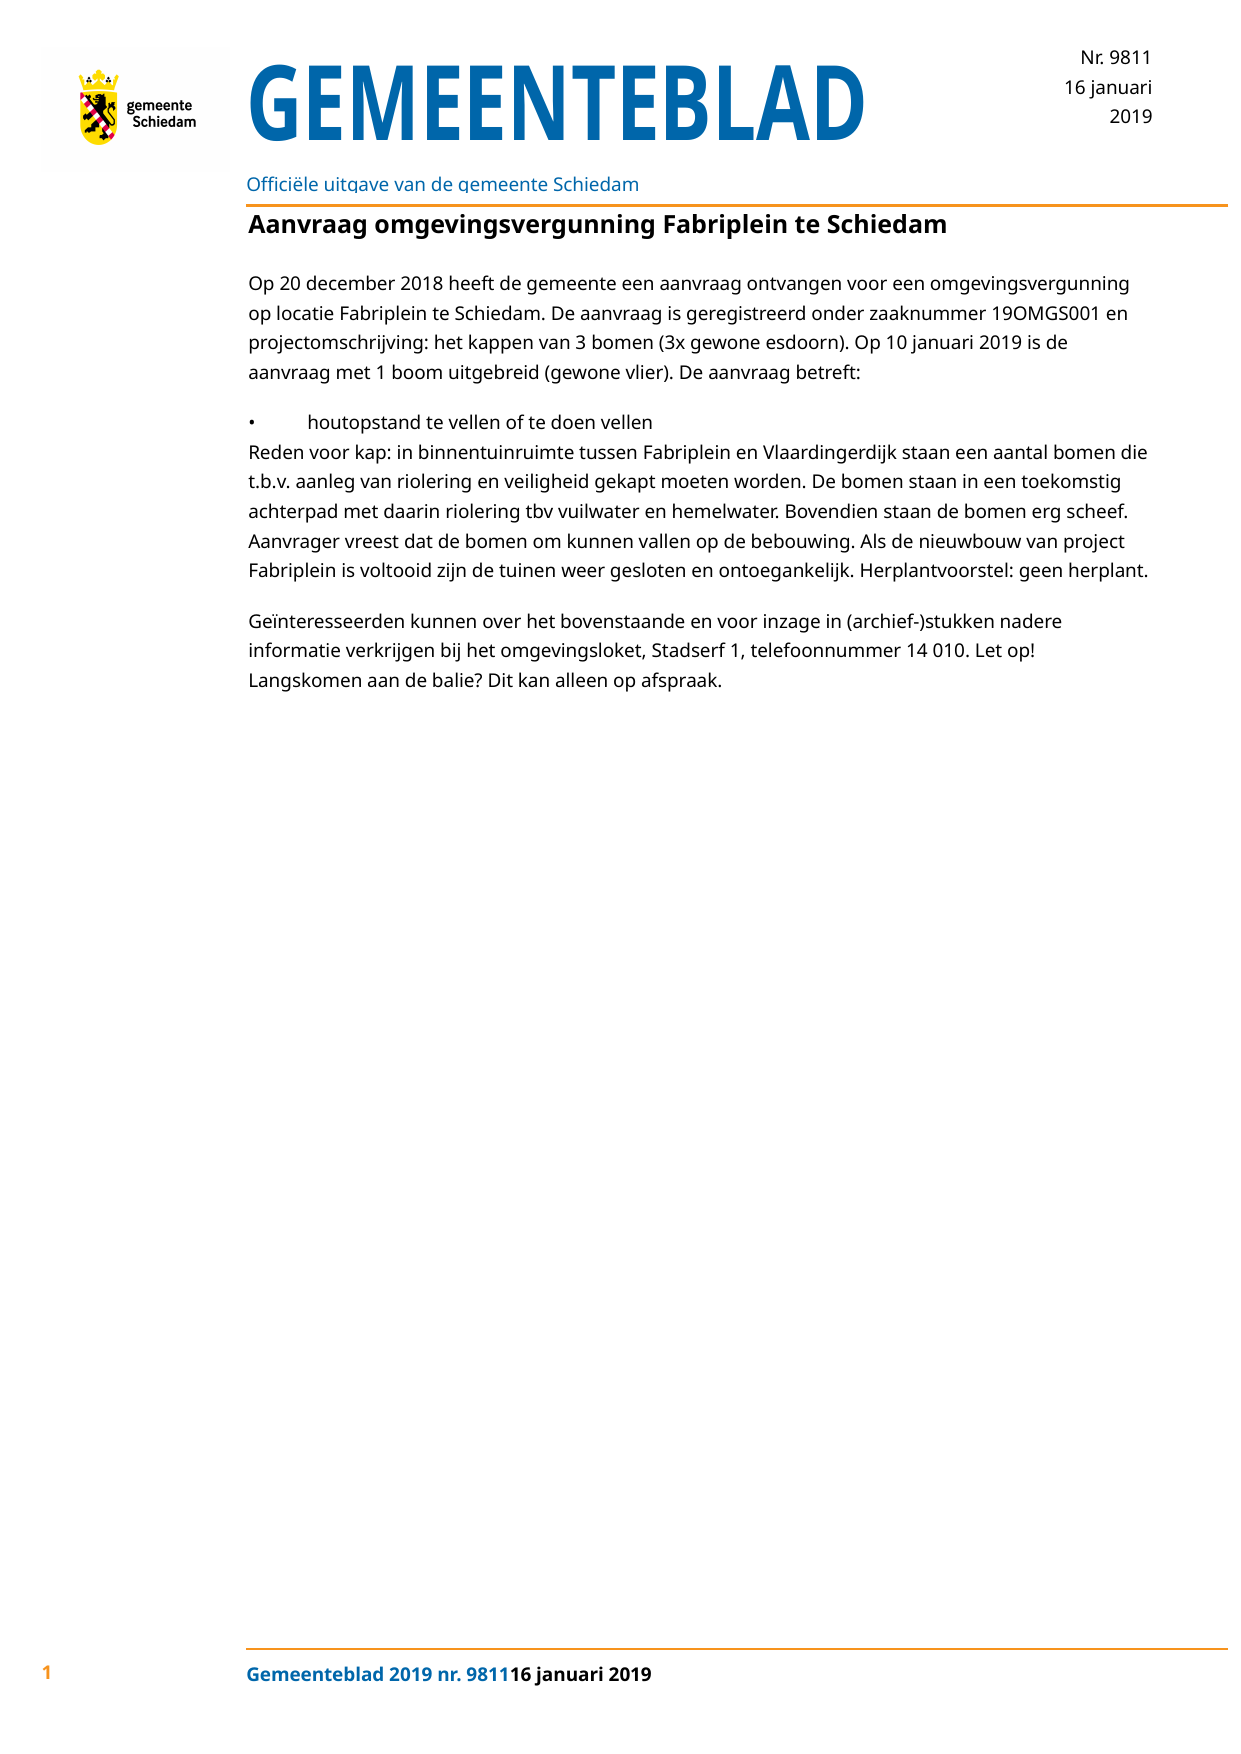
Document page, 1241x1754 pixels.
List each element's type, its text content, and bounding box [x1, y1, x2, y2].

text Reden voor kap: in binnentuinruimte tussen Fabriplein en Vlaardingerdijk staan een aantal bomen die t.b.v. aanleg van riolering en veiligheid gekapt moeten worden. De bomen staan in een toekomstig achterpad met daarin riolering tbv vuilwater en hemelwater. Bovendien staan de bomen erg scheef. Aanvrager vreest dat de bomen om kunnen vallen op de bebouwing. Als de nieuwbouw van project Fabriplein is voltooid zijn de tuinen weer gesloten en ontoegankelijk. Herplantvoorstel: geen herplant. [248, 439, 1152, 583]
text Geïnteresseerden kunnen over het bovenstaande en voor inzage in (archief-)stukken nadere informatie verkrijgen bij het omgevingsloket, Stadserf 1, telefoonnummer 14 010. Let op! Langskomen aan de balie? Dit kan alleen op afspraak. [248, 608, 1152, 693]
list houtopstand te vellen of te doen vellen [248, 409, 1152, 435]
picture [41, 47, 231, 172]
text Aanvraag omgevingsvergunning Fabriplein te Schiedam [248, 207, 1152, 241]
text Op 20 december 2018 heeft de gemeente een aanvraag ontvangen voor een omgevingsvergunning op locatie Fabriplein te Schiedam. De aanvraag is geregistreerd onder zaaknummer 19OMGS001 en projectomschrijving: het kappen van 3 bomen (3x gewone esdoorn). Op 10 januari 2019 is de aanvraag met 1 boom uitgebreid (gewone vlier). De aanvraag betreft: [248, 270, 1152, 385]
